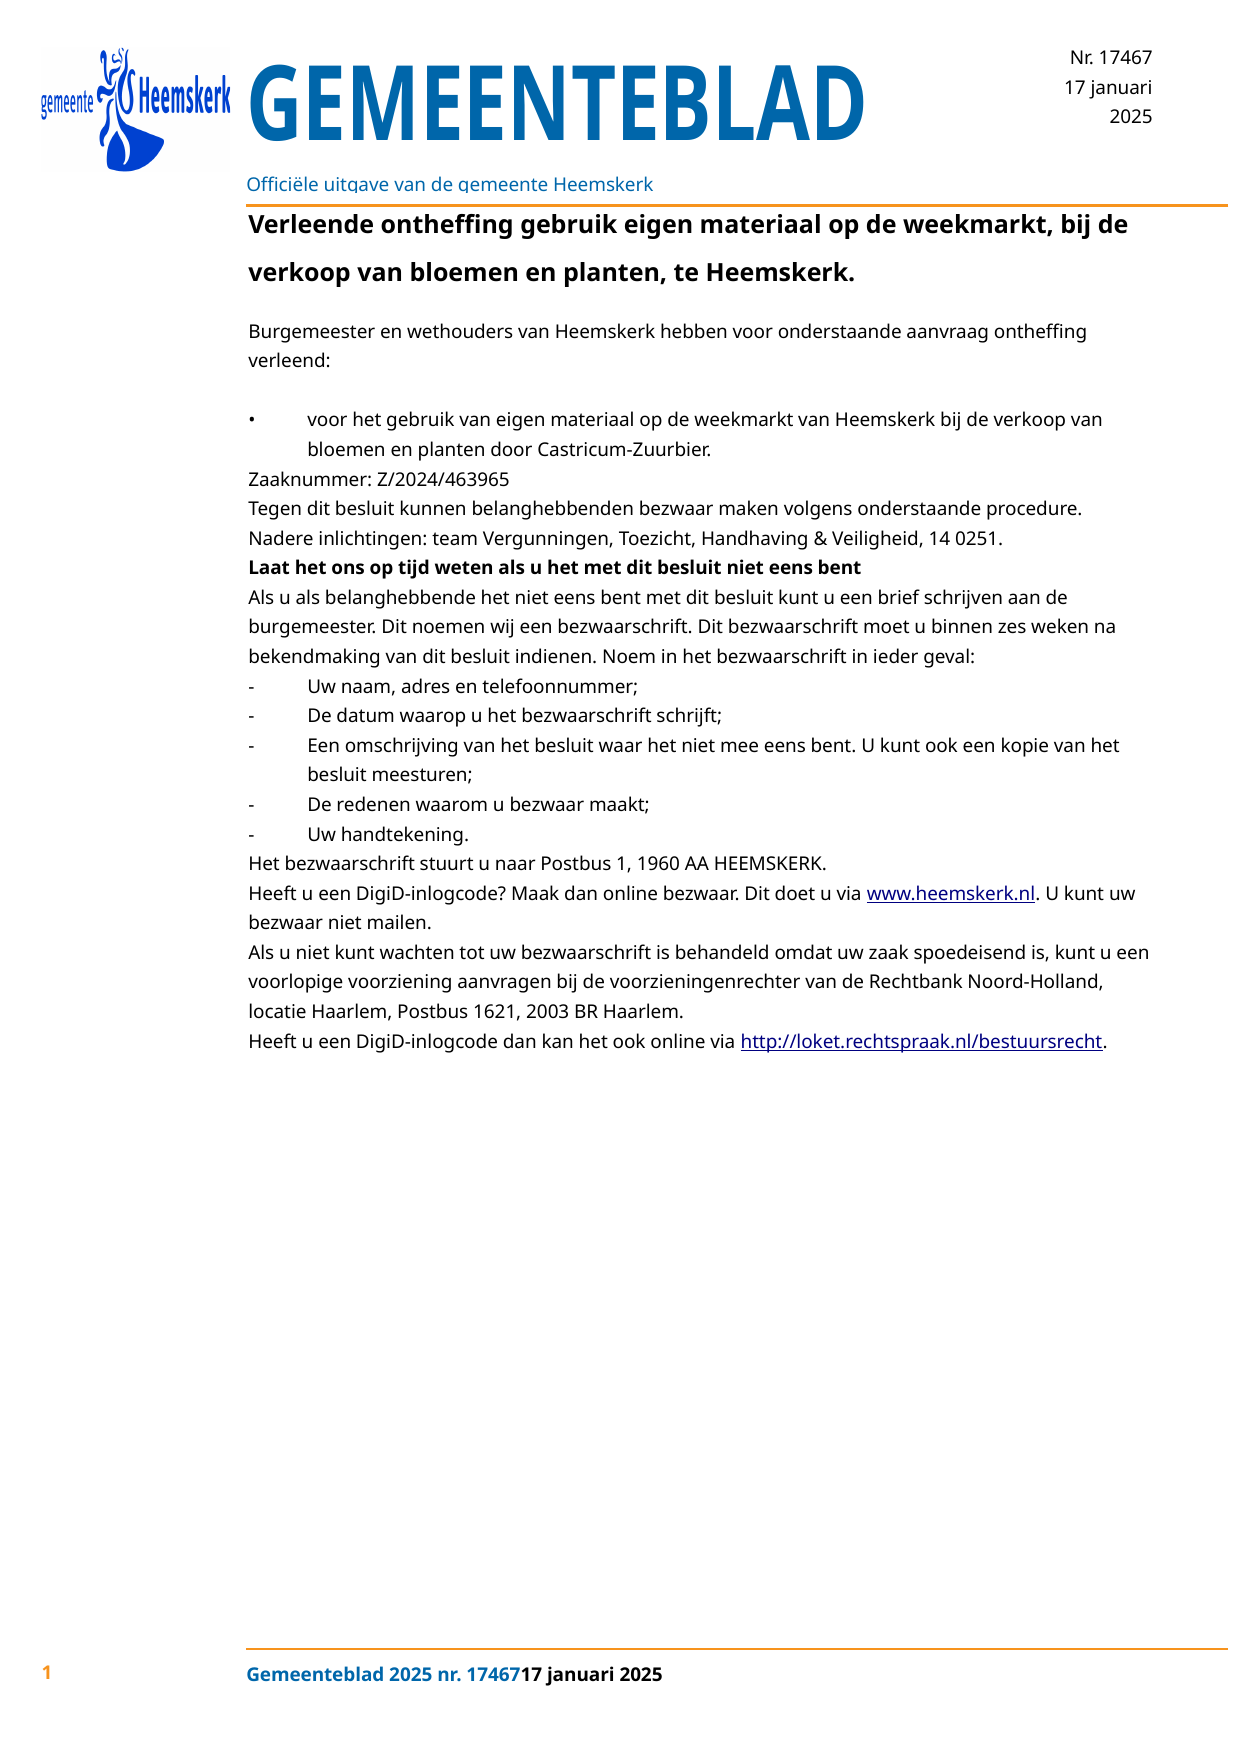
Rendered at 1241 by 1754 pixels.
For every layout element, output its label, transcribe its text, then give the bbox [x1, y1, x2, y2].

list Uw handtekening. [248, 821, 1152, 847]
text Als u niet kunt wachten tot uw bezwaarschrift is behandeld omdat uw zaak spoedeisend is, kunt u een voorlopige voorziening aanvragen bij de voorzieningenrechter van de Rechtbank Noord-Holland, locatie Haarlem, Postbus 1621, 2003 BR Haarlem. [248, 939, 1152, 1024]
text Het bezwaarschrift stuurt u naar Postbus 1, 1960 AA HEEMSKERK. [248, 850, 1152, 876]
picture [41, 47, 231, 172]
text Zaaknummer: Z/2024/463965 [248, 466, 1152, 492]
text Tegen dit besluit kunnen belanghebbenden bezwaar maken volgens onderstaande procedure. Nadere inlichtingen: team Vergunningen, Toezicht, Handhaving & Veiligheid, 14 0251. [248, 495, 1152, 551]
text Verleende ontheffing gebruik eigen materiaal op de weekmarkt, bij de verkoop van bloemen en planten, te Heemskerk. [248, 207, 1152, 288]
list De datum waarop u het bezwaarschrift schrijft; [248, 702, 1152, 728]
text Als u als belanghebbende het niet eens bent met dit besluit kunt u een brief schrijven aan de burgemeester. Dit noemen wij een bezwaarschrift. Dit bezwaarschrift moet u binnen zes weken na bekendmaking van dit besluit indienen. Noem in het bezwaarschrift in ieder geval: [248, 584, 1152, 669]
list Uw naam, adres en telefoonnummer; [248, 673, 1152, 699]
text Burgemeester en wethouders van Heemskerk hebben voor onderstaande aanvraag ontheffing verleend: [248, 318, 1152, 373]
list voor het gebruik van eigen materiaal op de weekmarkt van Heemskerk bij de verkoop van bloemen en planten door Castricum-Zuurbier. [248, 407, 1152, 462]
list Een omschrijving van het besluit waar het niet mee eens bent. U kunt ook een kopie van het besluit meesturen; [248, 732, 1152, 787]
list De redenen waarom u bezwaar maakt; [248, 791, 1152, 817]
text Heeft u een DigiD-inlogcode dan kan het ook online via http://loket.rechtspraak.nl/bestuursrecht. [248, 1028, 1152, 1054]
text Heeft u een DigiD-inlogcode? Maak dan online bezwaar. Dit doet u via www.heemskerk.nl. U kunt uw bezwaar niet mailen. [248, 880, 1152, 935]
text Laat het ons op tijd weten als u het met dit besluit niet eens bent [248, 554, 1152, 580]
